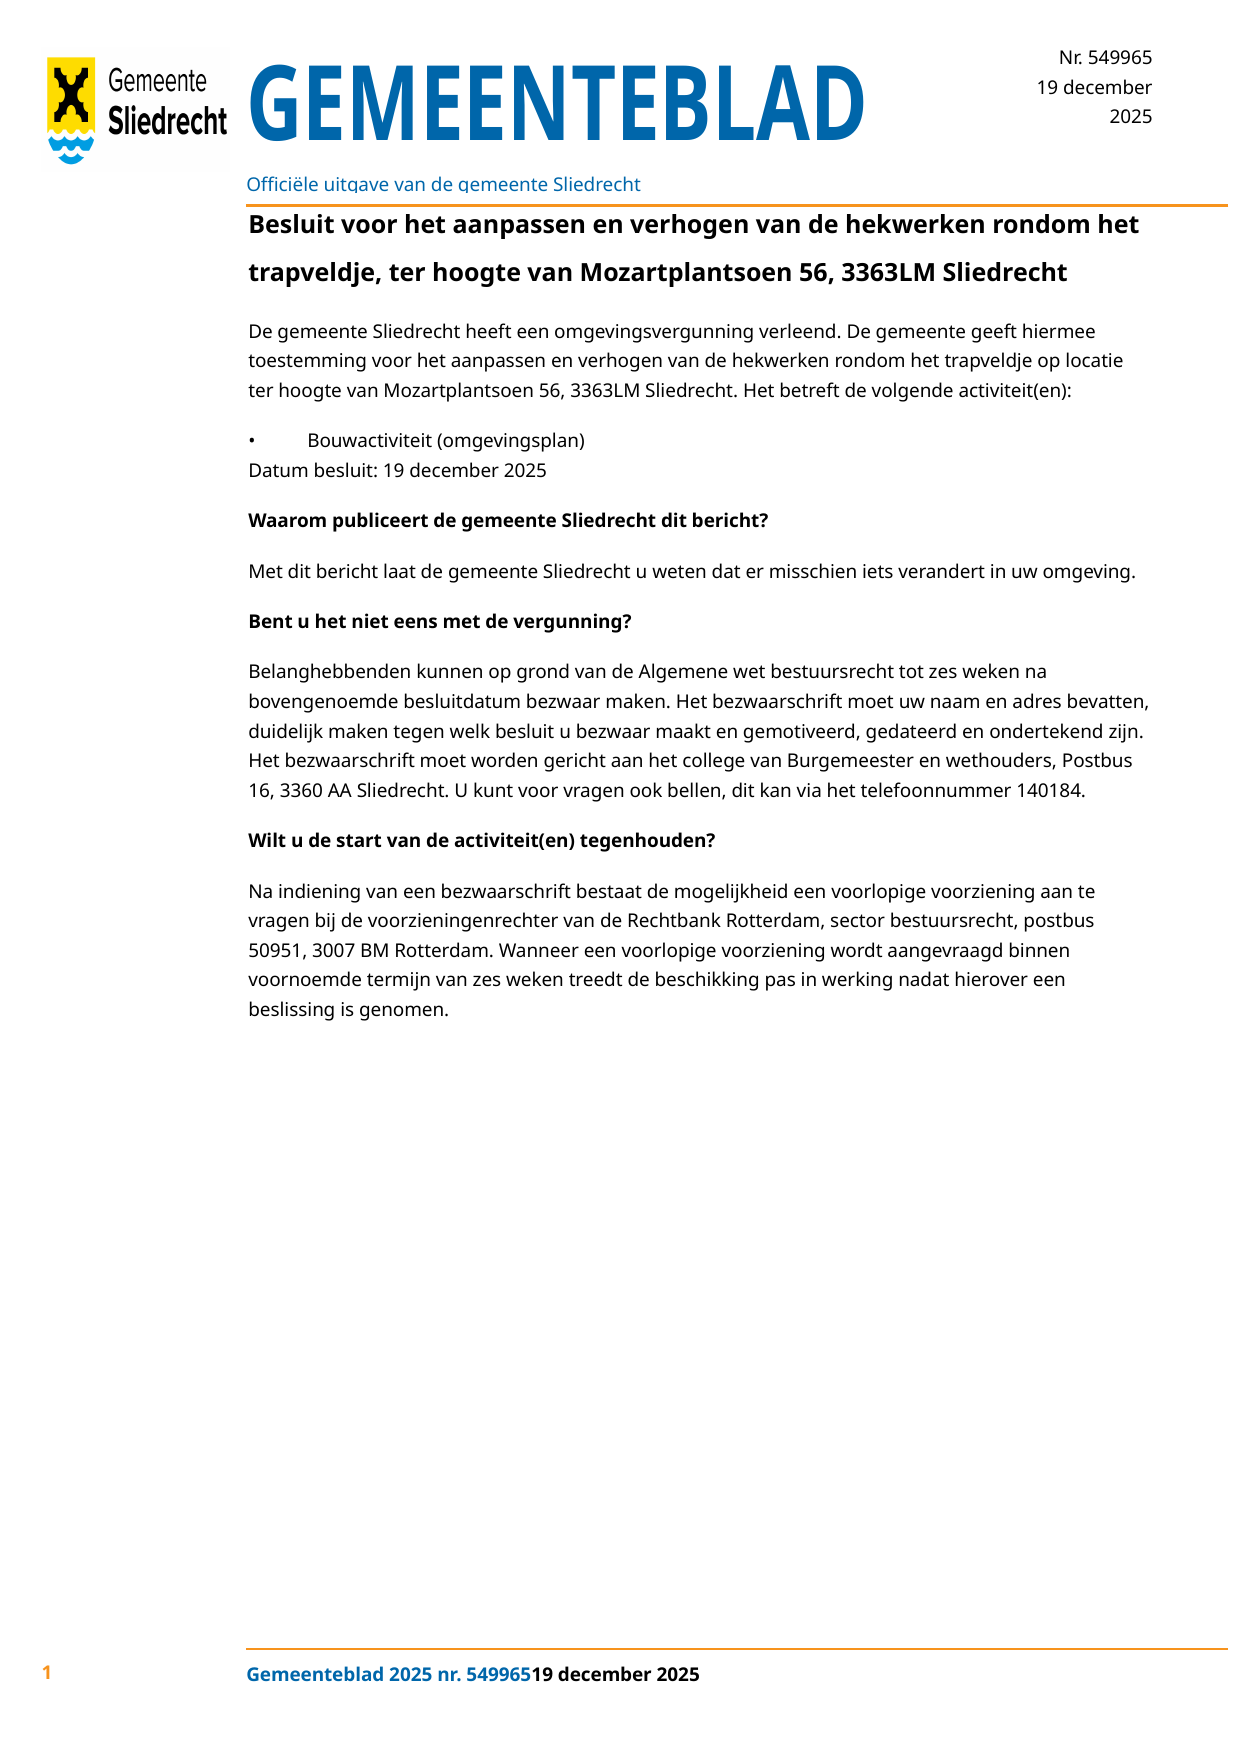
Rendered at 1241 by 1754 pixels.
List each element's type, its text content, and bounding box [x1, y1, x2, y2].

text Met dit bericht laat de gemeente Sliedrecht u weten dat er misschien iets verandert in uw omgeving. [248, 558, 1152, 584]
text Belanghebbenden kunnen op grond van de Algemene wet bestuursrecht tot zes weken na bovengenoemde besluitdatum bezwaar maken. Het bezwaarschrift moet uw naam en adres bevatten, duidelijk maken tegen welk besluit u bezwaar maakt en gemotiveerd, gedateerd en ondertekend zijn. Het bezwaarschrift moet worden gericht aan het college van Burgemeester en wethouders, Postbus 16, 3360 AA Sliedrecht. U kunt voor vragen ook bellen, dit kan via het telefoonnummer 140184. [248, 659, 1152, 803]
text Waarom publiceert de gemeente Sliedrecht dit bericht? [248, 507, 1152, 533]
text Wilt u de start van de activiteit(en) tegenhouden? [248, 827, 1152, 853]
text Besluit voor het aanpassen en verhogen van de hekwerken rondom het trapveldje, ter hoogte van Mozartplantsoen 56, 3363LM Sliedrecht [248, 207, 1152, 288]
text Bent u het niet eens met de vergunning? [248, 608, 1152, 634]
list Bouwactiviteit (omgevingsplan) [248, 427, 1152, 453]
text De gemeente Sliedrecht heeft een omgevingsvergunning verleend. De gemeente geeft hiermee toestemming voor het aanpassen en verhogen van de hekwerken rondom het trapveldje op locatie ter hoogte van Mozartplantsoen 56, 3363LM Sliedrecht. Het betreft de volgende activiteit(en): [248, 318, 1152, 403]
text Na indiening van een bezwaarschrift bestaat de mogelijkheid een voorlopige voorziening aan te vragen bij de voorzieningenrechter van de Rechtbank Rotterdam, sector bestuursrecht, postbus 50951, 3007 BM Rotterdam. Wanneer een voorlopige voorziening wordt aangevraagd binnen voornoemde termijn van zes weken treedt de beschikking pas in werking nadat hierover een beslissing is genomen. [248, 878, 1152, 1022]
picture [41, 47, 231, 172]
text Datum besluit: 19 december 2025 [248, 457, 1152, 483]
